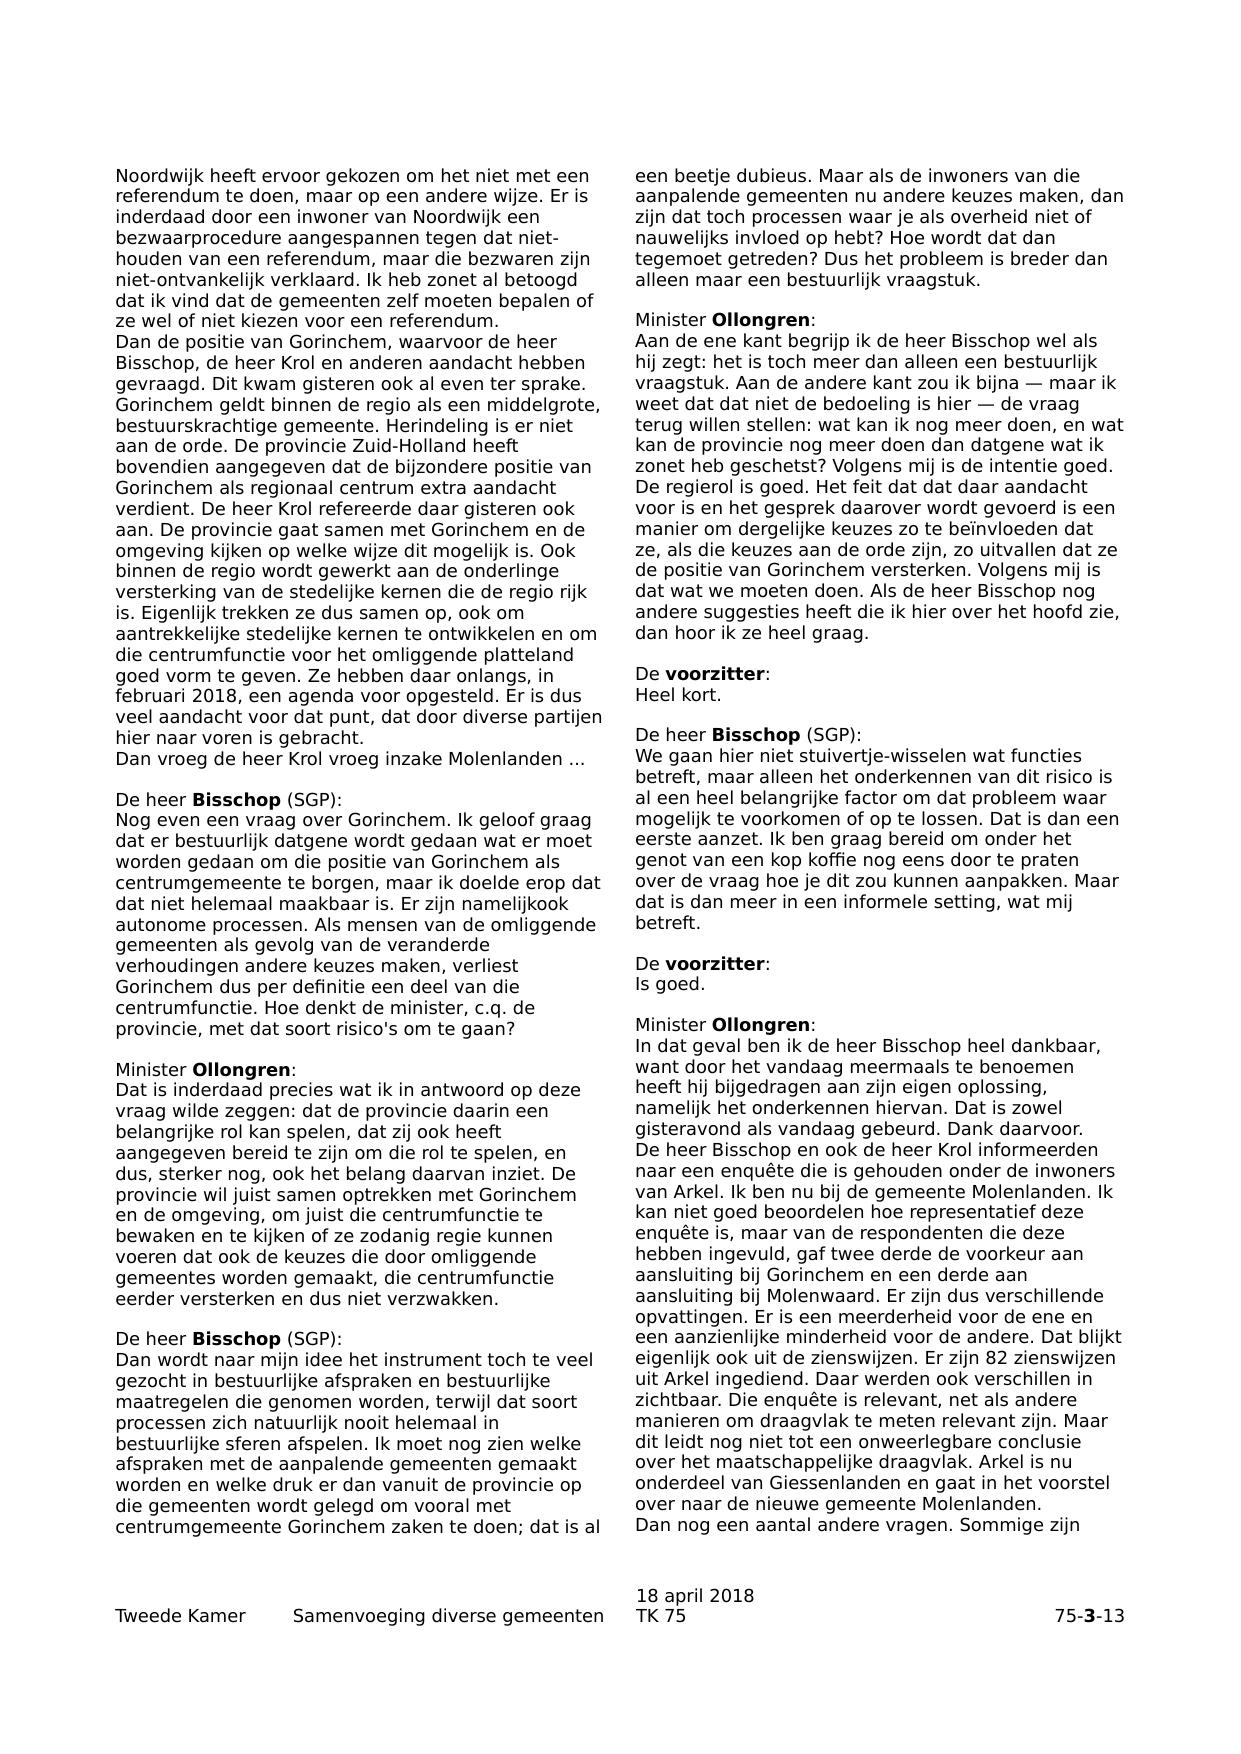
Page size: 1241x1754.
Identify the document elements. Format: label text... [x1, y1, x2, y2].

text Aan de ene kant begrijp ik de heer Bisschop wel als hij zegt: het is toch meer dan alleen een bestuurlijk vraagstuk. Aan de andere kant zou ik bijna — maar ik weet dat dat niet de bedoeling is hier — de vraag terug willen stellen: wat kan ik nog meer doen, en wat kan de provincie nog meer doen dan datgene wat ik zonet heb geschetst? Volgens mij is de intentie goed. De regierol is goed. Het feit dat dat daar aandacht voor is en het gesprek daarover wordt gevoerd is een manier om dergelijke keuzes zo te beïnvloeden dat ze, als die keuzes aan de orde zijn, zo uitvallen dat ze de positie van Gorinchem versterken. Volgens mij is dat wat we moeten doen. Als de heer Bisschop nog andere suggesties heeft die ik hier over het hoofd zie, dan hoor ik ze heel graag. [635, 331, 1125, 643]
text een beetje dubieus. Maar als de inwoners van die aanpalende gemeenten nu andere keuzes maken, dan zijn dat toch processen waar je als overheid niet of nauwelijks invloed op hebt? Hoe wordt dat dan tegemoet getreden? Dus het probleem is breder dan alleen maar een bestuurlijk vraagstuk. [635, 165, 1125, 290]
text De heer Bisschop en ook de heer Krol informeerden naar een enquête die is gehouden onder de inwoners van Arkel. Ik ben nu bij de gemeente Molenlanden. Ik kan niet goed beoordelen hoe representatief deze enquête is, maar van de respondenten die deze hebben ingevuld, gaf twee derde de voorkeur aan aansluiting bij Gorinchem en een derde aan aansluiting bij Molenwaard. Er zijn dus verschillende opvattingen. Er is een meerderheid voor de ene en een aanzienlijke minderheid voor de andere. Dat blijkt eigenlijk ook uit de zienswijzen. Er zijn 82 zienswijzen uit Arkel ingediend. Daar werden ook verschillen in zichtbaar. Die enquête is relevant, net als andere manieren om draagvlak te meten relevant zijn. Maar dit leidt nog niet tot een onweerlegbare conclusie over het maatschappelijke draagvlak. Arkel is nu onderdeel van Giessenlanden en gaat in het voorstel over naar de nieuwe gemeente Molenlanden. [635, 1140, 1125, 1515]
text Nog even een vraag over Gorinchem. Ik geloof graag dat er bestuurlijk datgene wordt gedaan wat er moet worden gedaan om die positie van Gorinchem als centrumgemeente te borgen, maar ik doelde erop dat dat niet helemaal maakbaar is. Er zijn namelijkook autonome processen. Als mensen van de omliggende gemeenten als gevolg van de veranderde verhoudingen andere keuzes maken, verliest Gorinchem dus per definitie een deel van die centrumfunctie. Hoe denkt de minister, c.q. de provincie, met dat soort risico's om te gaan? [115, 810, 605, 1039]
text In dat geval ben ik de heer Bisschop heel dankbaar, want door het vandaag meermaals te benoemen heeft hij bijgedragen aan zijn eigen oplossing, namelijk het onderkennen hiervan. Dat is zowel gisteravond als vandaag gebeurd. Dank daarvoor. [635, 1036, 1125, 1140]
text Dan wordt naar mijn idee het instrument toch te veel gezocht in bestuurlijke afspraken en bestuurlijke maatregelen die genomen worden, terwijl dat soort processen zich natuurlijk nooit helemaal in bestuurlijke sferen afspelen. Ik moet nog zien welke afspraken met de aanpalende gemeenten gemaakt worden en welke druk er dan vanuit de provincie op die gemeenten wordt gelegd om vooral met centrumgemeente Gorinchem zaken te doen; dat is al [115, 1350, 605, 1537]
text Dan vroeg de heer Krol vroeg inzake Molenlanden ... [115, 749, 605, 769]
text De voorzitter: [635, 953, 1125, 974]
text Dan de positie van Gorinchem, waarvoor de heer Bisschop, de heer Krol en anderen aandacht hebben gevraagd. Dit kwam gisteren ook al even ter sprake. Gorinchem geldt binnen de regio als een middelgrote, bestuurskrachtige gemeente. Herindeling is er niet aan de orde. De provincie Zuid-Holland heeft bovendien aangegeven dat de bijzondere positie van Gorinchem als regionaal centrum extra aandacht verdient. De heer Krol refereerde daar gisteren ook aan. De provincie gaat samen met Gorinchem en de omgeving kijken op welke wijze dit mogelijk is. Ook binnen de regio wordt gewerkt aan de onderlinge versterking van de stedelijke kernen die de regio rijk is. Eigenlijk trekken ze dus samen op, ook om aantrekkelijke stedelijke kernen te ontwikkelen en om die centrumfunctie voor het omliggende platteland goed vorm te geven. Ze hebben daar onlangs, in februari 2018, een agenda voor opgesteld. Er is dus veel aandacht voor dat punt, dat door diverse partijen hier naar voren is gebracht. [115, 332, 605, 749]
text De heer Bisschop (SGP): [115, 1329, 605, 1350]
text De heer Bisschop (SGP): [115, 789, 605, 810]
text Is goed. [635, 974, 1125, 995]
text Minister Ollongren: [635, 1015, 1125, 1036]
text Dat is inderdaad precies wat ik in antwoord op deze vraag wilde zeggen: dat de provincie daarin een belangrijke rol kan spelen, dat zij ook heeft aangegeven bereid te zijn om die rol te spelen, en dus, sterker nog, ook het belang daarvan inziet. De provincie wil juist samen optrekken met Gorinchem en de omgeving, om juist die centrumfunctie te bewaken en te kijken of ze zodanig regie kunnen voeren dat ook de keuzes die door omliggende gemeentes worden gemaakt, die centrumfunctie eerder versterken en dus niet verzwakken. [115, 1080, 605, 1309]
text Minister Ollongren: [635, 310, 1125, 331]
text De heer Bisschop (SGP): [635, 725, 1125, 746]
text Heel kort. [635, 684, 1125, 705]
text De voorzitter: [635, 663, 1125, 684]
text Noordwijk heeft ervoor gekozen om het niet met een referendum te doen, maar op een andere wijze. Er is inderdaad door een inwoner van Noordwijk een bezwaarprocedure aangespannen tegen dat niet-houden van een referendum, maar die bezwaren zijn niet-ontvankelijk verklaard. Ik heb zonet al betoogd dat ik vind dat de gemeenten zelf moeten bepalen of ze wel of niet kiezen voor een referendum. [115, 165, 605, 332]
text Minister Ollongren: [115, 1059, 605, 1080]
text Dan nog een aantal andere vragen. Sommige zijn [635, 1515, 1125, 1536]
text We gaan hier niet stuivertje-wisselen wat functies betreft, maar alleen het onderkennen van dit risico is al een heel belangrijke factor om dat probleem waar mogelijk te voorkomen of op te lossen. Dat is dan een eerste aanzet. Ik ben graag bereid om onder het genot van een kop koffie nog eens door te praten over de vraag hoe je dit zou kunnen aanpakken. Maar dat is dan meer in een informele setting, wat mij betreft. [635, 746, 1125, 933]
